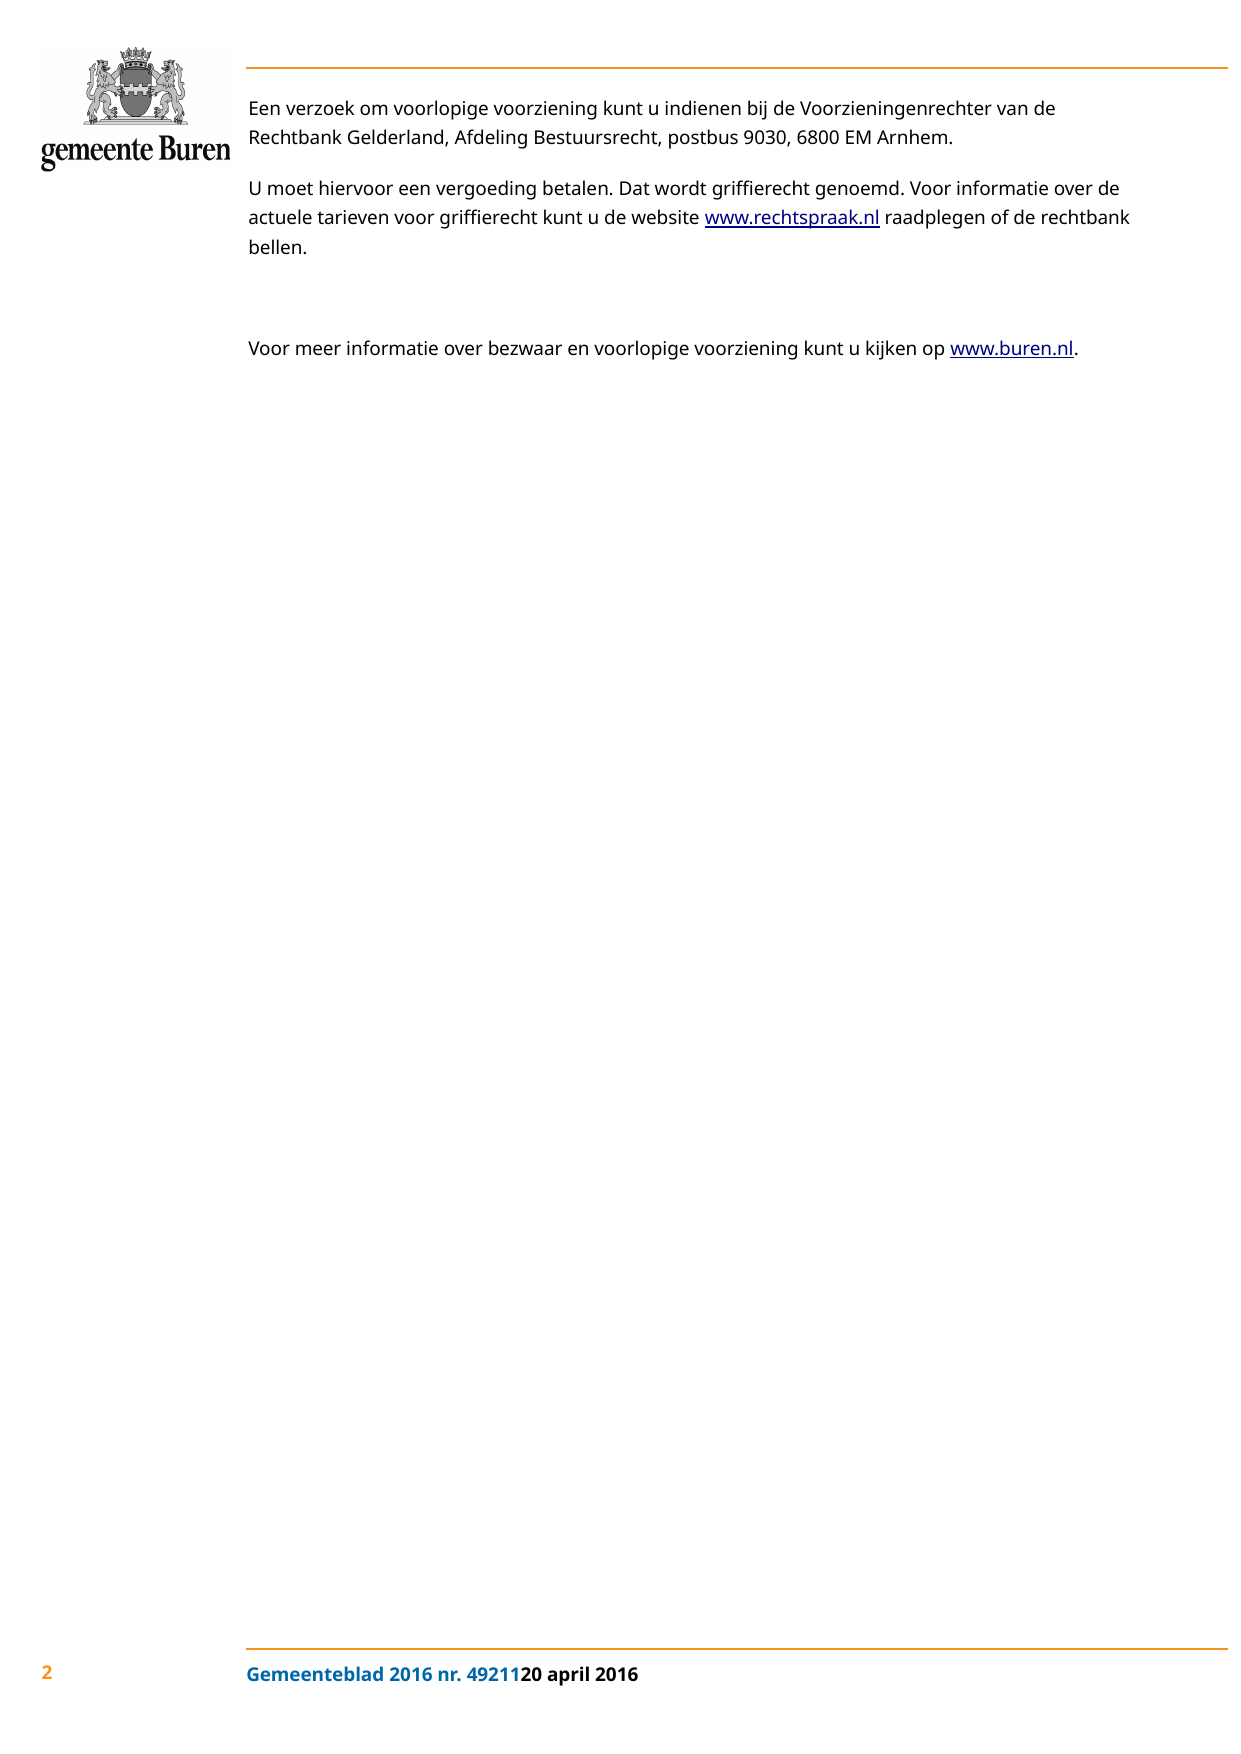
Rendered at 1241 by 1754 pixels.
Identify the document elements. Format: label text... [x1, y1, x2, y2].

picture [41, 47, 231, 172]
text Een verzoek om voorlopige voorziening kunt u indienen bij de Voorzieningenrechter van de Rechtbank Gelderland, Afdeling Bestuursrecht, postbus 9030, 6800 EM Arnhem. [248, 95, 1152, 150]
text U moet hiervoor een vergoeding betalen. Dat wordt griffierecht genoemd. Voor informatie over de actuele tarieven voor griffierecht kunt u de website www.rechtspraak.nl raadplegen of de rechtbank bellen. [248, 175, 1152, 260]
text Voor meer informatie over bezwaar en voorlopige voorziening kunt u kijken op www.buren.nl. [248, 335, 1152, 361]
